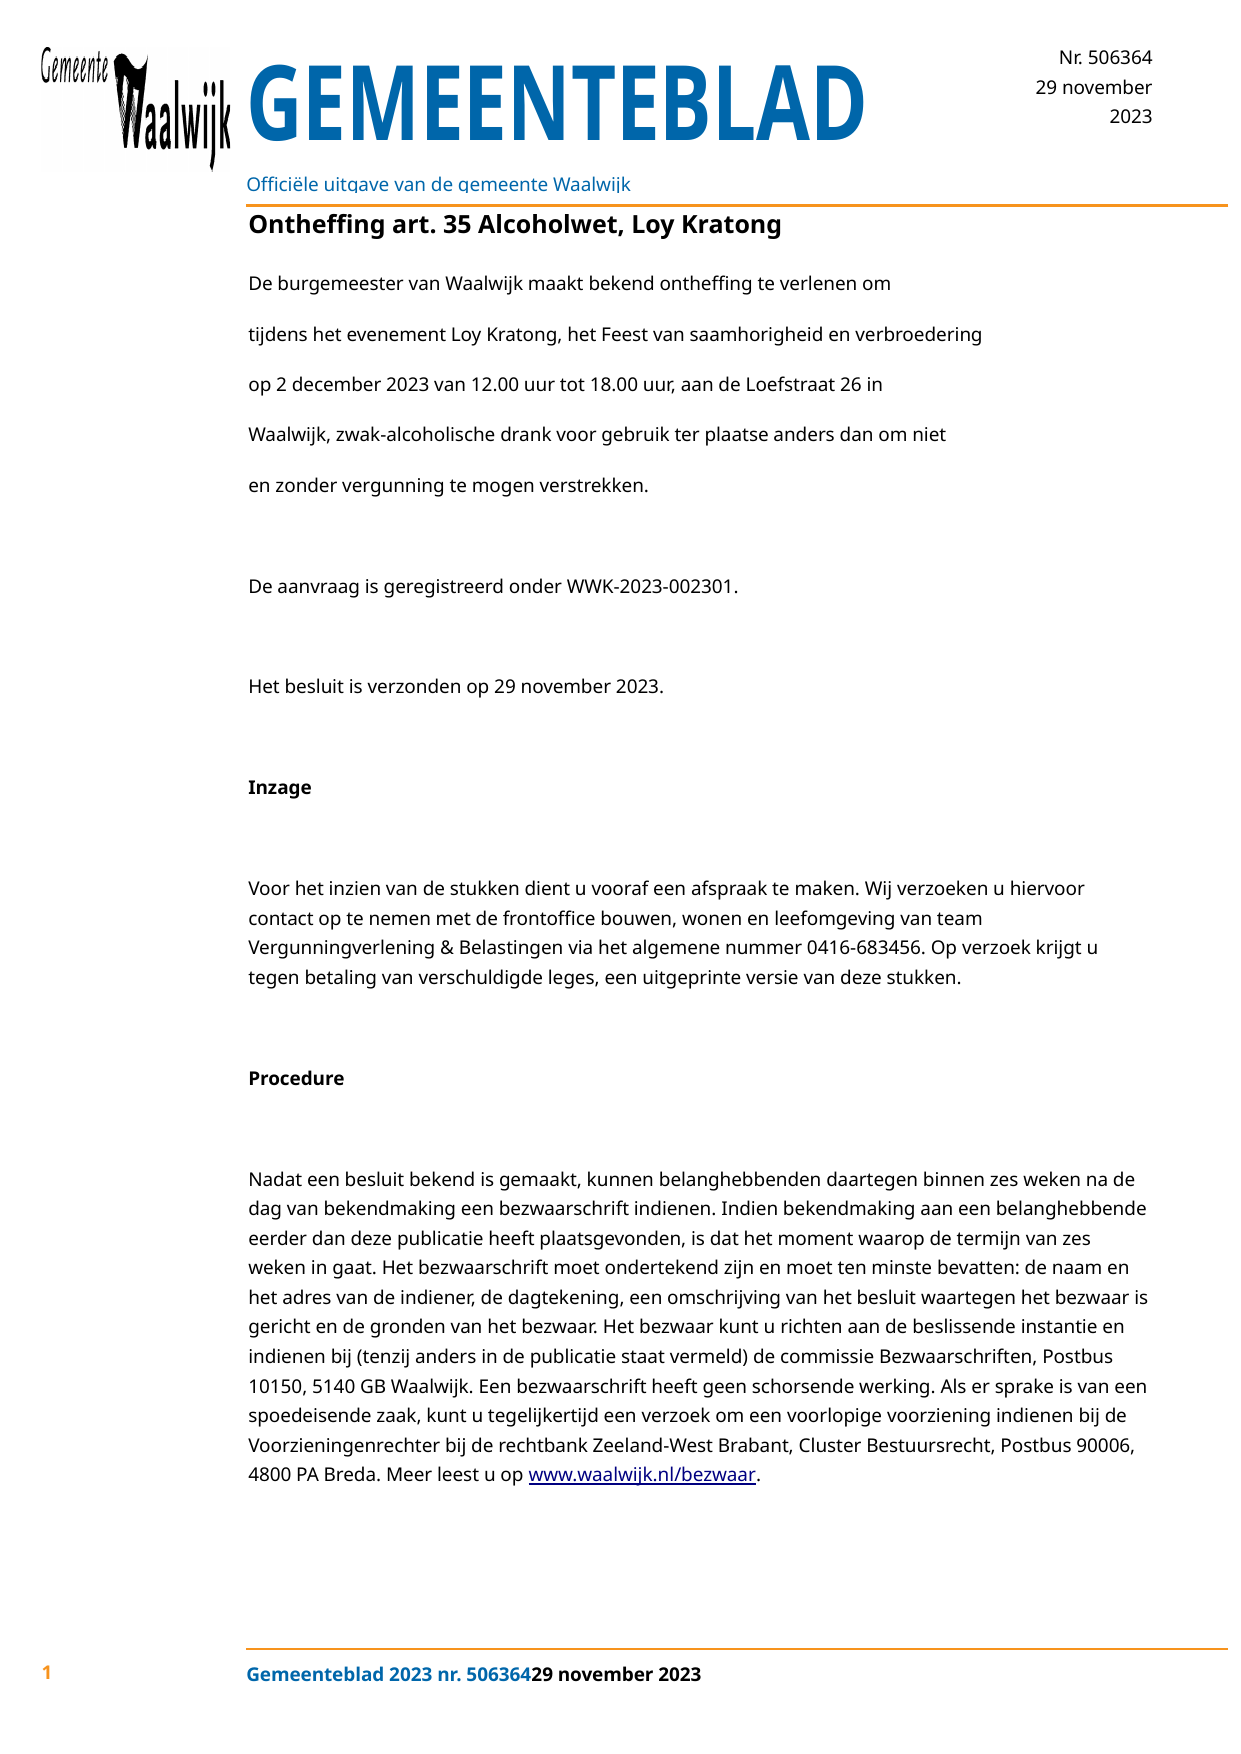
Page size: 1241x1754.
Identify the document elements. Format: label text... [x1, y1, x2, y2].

text Voor het inzien van de stukken dient u vooraf een afspraak te maken. Wij verzoeken u hiervoor contact op te nemen met de frontoffice bouwen, wonen en leefomgeving van team Vergunningverlening & Belastingen via het algemene nummer 0416-683456. Op verzoek krijgt u tegen betaling van verschuldigde leges, een uitgeprinte versie van deze stukken. [248, 875, 1152, 990]
text Inzage [248, 774, 1152, 800]
text op 2 december 2023 van 12.00 uur tot 18.00 uur, aan de Loefstraat 26 in [248, 371, 1152, 397]
picture [41, 47, 231, 172]
text Ontheffing art. 35 Alcoholwet, Loy Kratong [248, 207, 1152, 241]
text Waalwijk, zwak-alcoholische drank voor gebruik ter plaatse anders dan om niet [248, 422, 1152, 447]
text Nadat een besluit bekend is gemaakt, kunnen belanghebbenden daartegen binnen zes weken na de dag van bekendmaking een bezwaarschrift indienen. Indien bekendmaking aan een belanghebbende eerder dan deze publicatie heeft plaatsgevonden, is dat het moment waarop de termijn van zes weken in gaat. Het bezwaarschrift moet ondertekend zijn en moet ten minste bevatten: de naam en het adres van de indiener, de dagtekening, een omschrijving van het besluit waartegen het bezwaar is gericht en de gronden van het bezwaar. Het bezwaar kunt u richten aan de beslissende instantie en indienen bij (tenzij anders in de publicatie staat vermeld) de commissie Bezwaarschriften, Postbus 10150, 5140 GB Waalwijk. Een bezwaarschrift heeft geen schorsende werking. Als er sprake is van een spoedeisende zaak, kunt u tegelijkertijd een verzoek om een voorlopige voorziening indienen bij de Voorzieningenrechter bij de rechtbank Zeeland-West Brabant, Cluster Bestuursrecht, Postbus 90006, 4800 PA Breda. Meer leest u op www.waalwijk.nl/bezwaar. [248, 1166, 1152, 1487]
text De aanvraag is geregistreerd onder WWK-2023-002301. [248, 573, 1152, 598]
text tijdens het evenement Loy Kratong, het Feest van saamhorigheid en verbroedering [248, 321, 1152, 346]
text en zonder vergunning te mogen verstrekken. [248, 472, 1152, 498]
text Het besluit is verzonden op 29 november 2023. [248, 674, 1152, 699]
text De burgemeester van Waalwijk maakt bekend ontheffing te verlenen om [248, 270, 1152, 296]
text Procedure [248, 1065, 1152, 1091]
